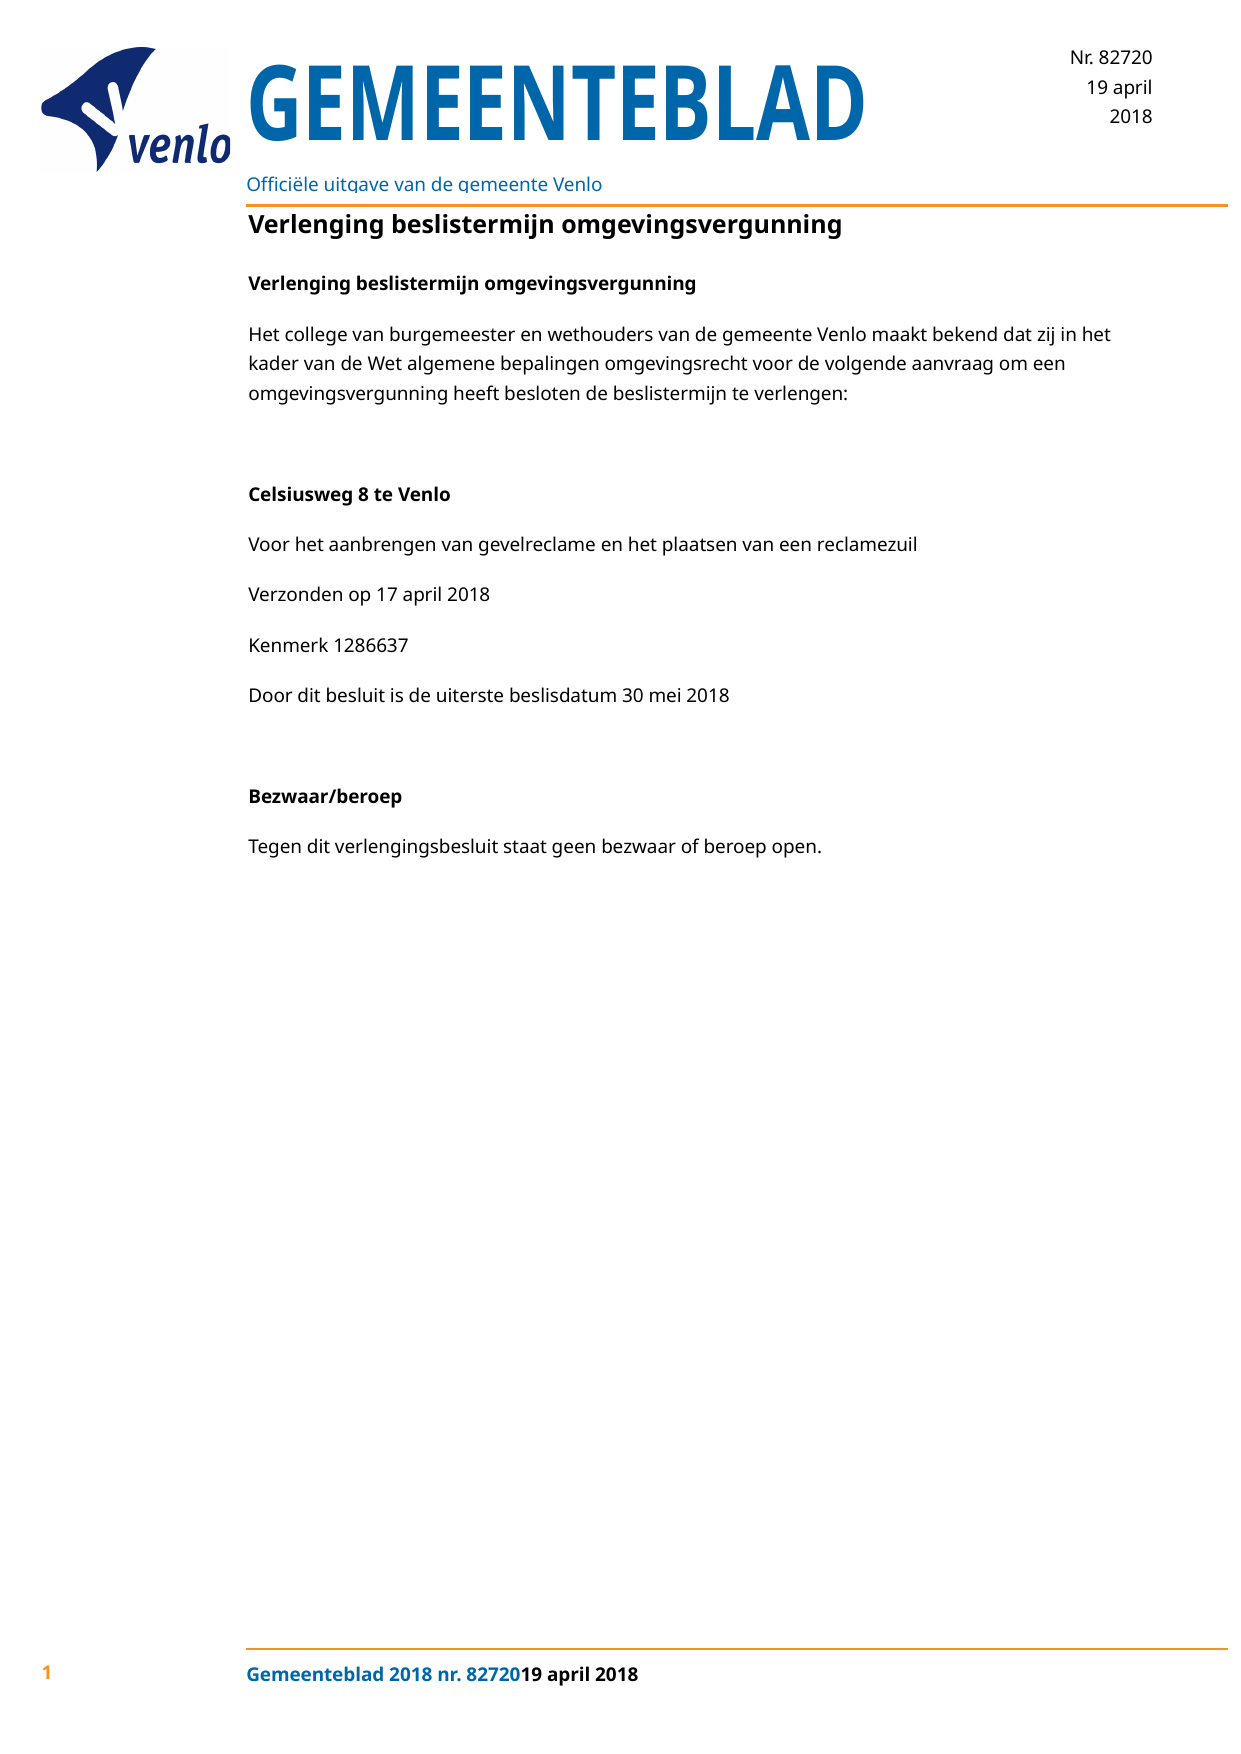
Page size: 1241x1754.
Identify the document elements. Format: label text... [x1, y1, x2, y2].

text Het college van burgemeester en wethouders van de gemeente Venlo maakt bekend dat zij in het kader van de Wet algemene bepalingen omgevingsrecht voor de volgende aanvraag om een omgevingsvergunning heeft besloten de beslistermijn te verlengen: [248, 321, 1152, 406]
text Verzonden op 17 april 2018 [248, 582, 1152, 607]
text Tegen dit verlengingsbesluit staat geen bezwaar of beroep open. [248, 834, 1152, 859]
picture [41, 47, 231, 172]
text Verlenging beslistermijn omgevingsvergunning [248, 270, 1152, 296]
text Voor het aanbrengen van gevelreclame en het plaatsen van een reclamezuil [248, 531, 1152, 557]
text Kenmerk 1286637 [248, 632, 1152, 658]
text Door dit besluit is de uiterste beslisdatum 30 mei 2018 [248, 682, 1152, 708]
text Verlenging beslistermijn omgevingsvergunning [248, 207, 1152, 241]
text Bezwaar/beroep [248, 783, 1152, 809]
text Celsiusweg 8 te Venlo [248, 481, 1152, 506]
